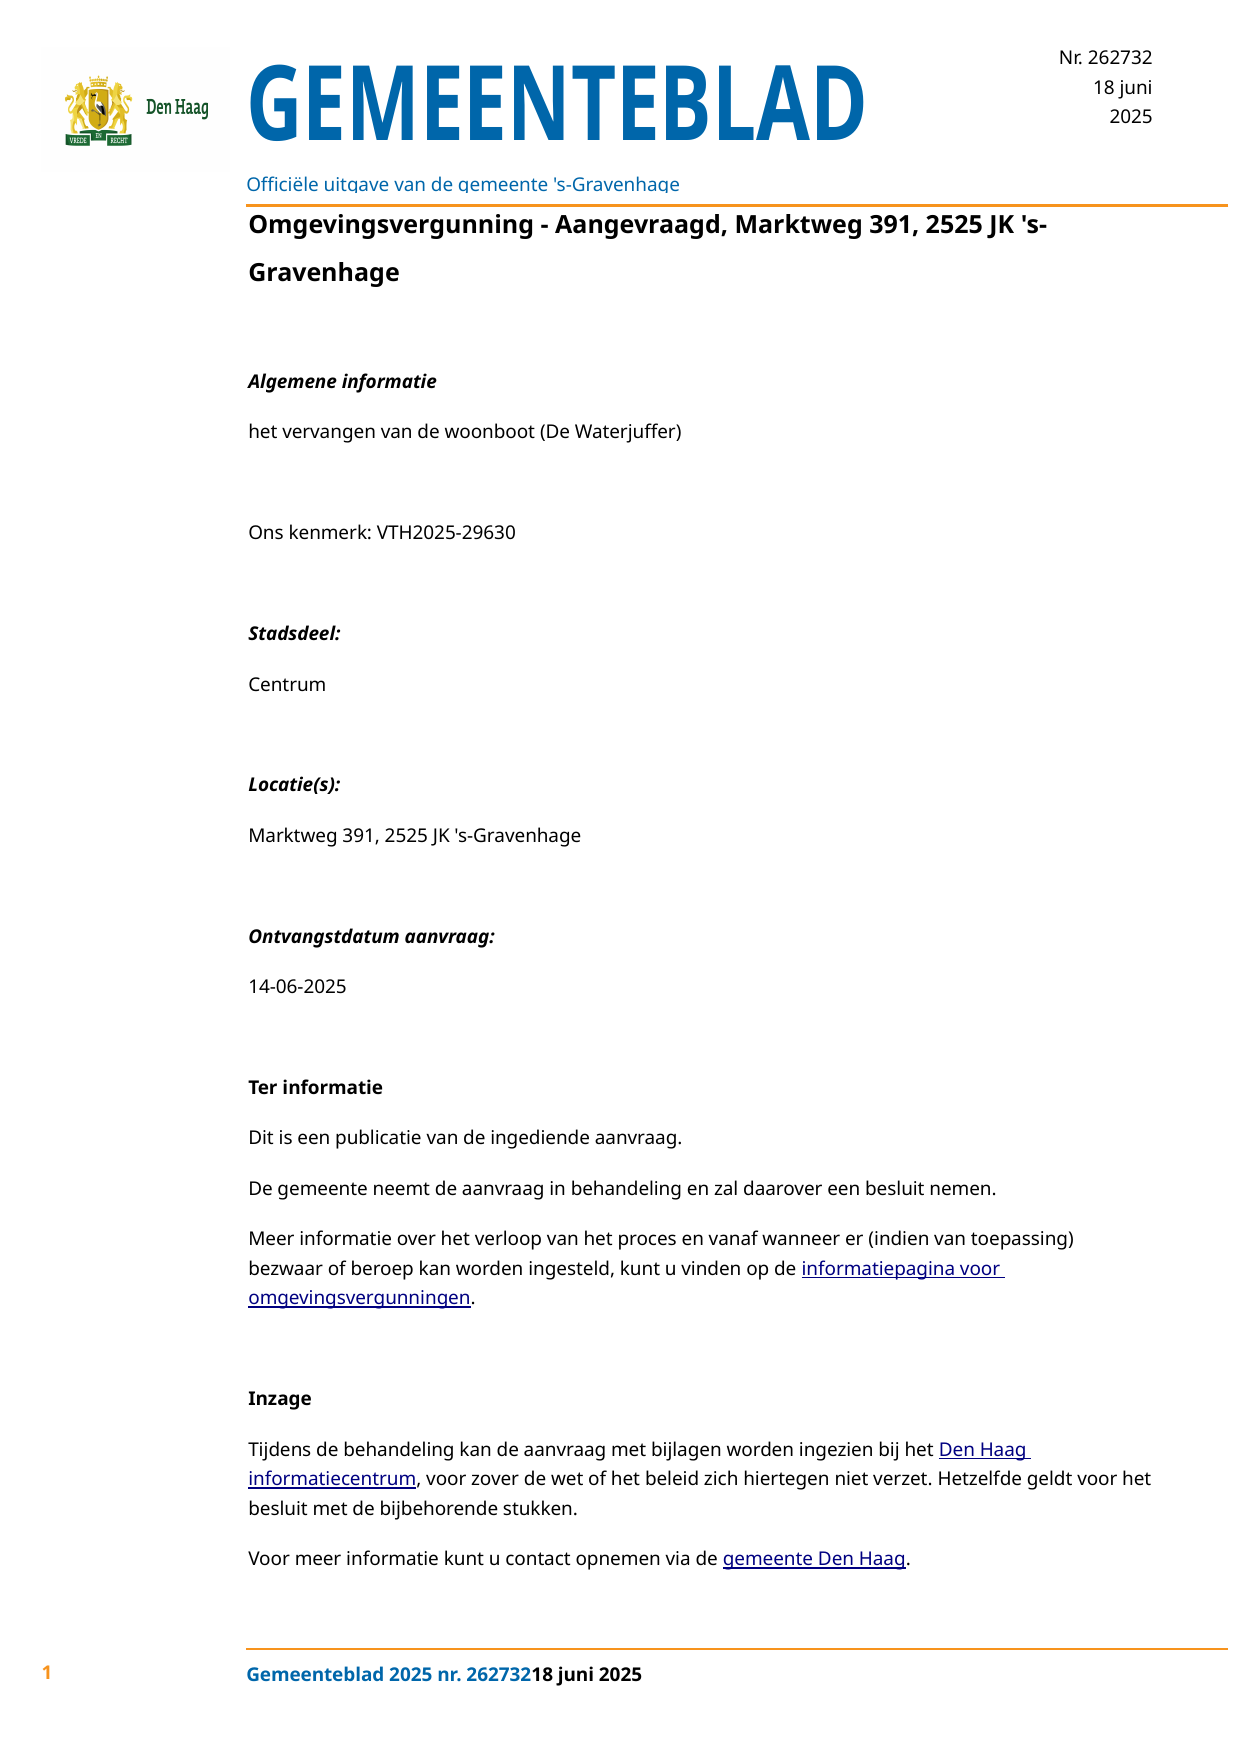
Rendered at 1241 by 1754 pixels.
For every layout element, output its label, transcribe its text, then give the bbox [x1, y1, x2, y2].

text De gemeente neemt de aanvraag in behandeling en zal daarover een besluit nemen. [248, 1175, 1152, 1201]
text Marktweg 391, 2525 JK 's-Gravenhage [248, 822, 1152, 848]
text Meer informatie over het verloop van het proces en vanaf wanneer er (indien van toepassing) bezwaar of beroep kan worden ingesteld, kunt u vinden op de informatiepagina voor omgevingsvergunningen. [248, 1225, 1152, 1310]
text Ter informatie [248, 1074, 1152, 1100]
text Locatie(s): [248, 772, 1152, 797]
text Dit is een publicatie van de ingediende aanvraag. [248, 1124, 1152, 1150]
text Omgevingsvergunning - Aangevraagd, Marktweg 391, 2525 JK 's-Gravenhage [248, 207, 1152, 288]
text 14-06-2025 [248, 973, 1152, 999]
text Stadsdeel: [248, 620, 1152, 646]
text Algemene informatie [248, 368, 1152, 394]
text Voor meer informatie kunt u contact opnemen via de gemeente Den Haag. [248, 1545, 1152, 1571]
text Inzage [248, 1385, 1152, 1411]
text het vervangen van de woonboot (De Waterjuffer) [248, 419, 1152, 444]
picture [41, 47, 231, 172]
text Tijdens de behandeling kan de aanvraag met bijlagen worden ingezien bij het Den Haag informatiecentrum, voor zover de wet of het beleid zich hiertegen niet verzet. Hetzelfde geldt voor het besluit met de bijbehorende stukken. [248, 1436, 1152, 1521]
text Ons kenmerk: VTH2025-29630 [248, 519, 1152, 545]
text Centrum [248, 671, 1152, 697]
text Ontvangstdatum aanvraag: [248, 923, 1152, 949]
